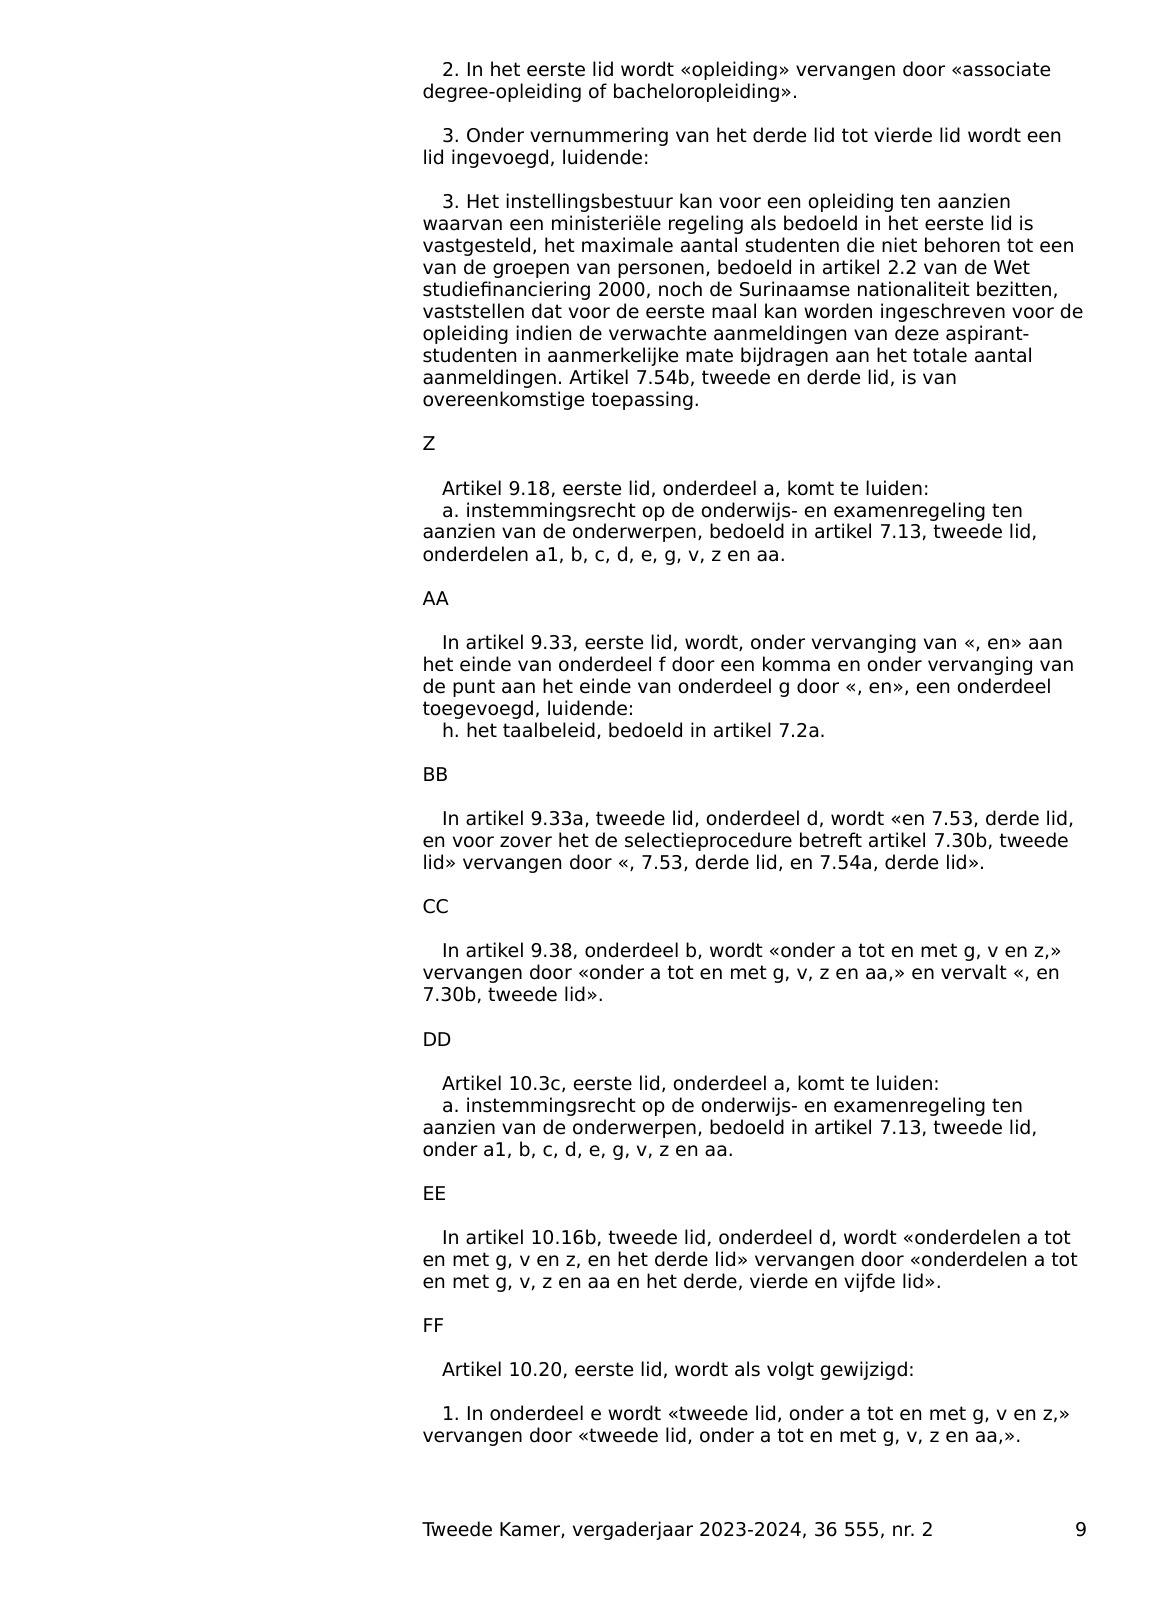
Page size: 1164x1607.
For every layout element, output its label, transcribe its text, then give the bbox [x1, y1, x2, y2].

text FF [422, 1315, 1087, 1337]
text 1. In onderdeel e wordt «tweede lid, onder a tot en met g, v en z,» vervangen door «tweede lid, onder a tot en met g, v, z en aa,». [422, 1403, 1087, 1447]
text a. instemmingsrecht op de onderwijs- en examenregeling ten aanzien van de onderwerpen, bedoeld in artikel 7.13, tweede lid, onder a1, b, c, d, e, g, v, z en aa. [422, 1094, 1087, 1161]
text In artikel 9.33, eerste lid, wordt, onder vervanging van «, en» aan het einde van onderdeel f door een komma en onder vervanging van de punt aan het einde van onderdeel g door «, en», een onderdeel toegevoegd, luidende: [422, 632, 1087, 720]
text Artikel 10.20, eerste lid, wordt als volgt gewijzigd: [422, 1359, 1087, 1381]
text In artikel 10.16b, tweede lid, onderdeel d, wordt «onderdelen a tot en met g, v en z, en het derde lid» vervangen door «onderdelen a tot en met g, v, z en aa en het derde, vierde en vijfde lid». [422, 1227, 1087, 1293]
text 3. Onder vernummering van het derde lid tot vierde lid wordt een lid ingevoegd, luidende: [422, 125, 1087, 169]
text a. instemmingsrecht op de onderwijs- en examenregeling ten aanzien van de onderwerpen, bedoeld in artikel 7.13, tweede lid, onderdelen a1, b, c, d, e, g, v, z en aa. [422, 499, 1087, 565]
text CC [422, 896, 1087, 918]
text EE [422, 1183, 1087, 1205]
text AA [422, 588, 1087, 609]
text 3. Het instellingsbestuur kan voor een opleiding ten aanzien waarvan een ministeriële regeling als bedoeld in het eerste lid is vastgesteld, het maximale aantal studenten die niet behoren tot een van de groepen van personen, bedoeld in artikel 2.2 van de Wet studiefinanciering 2000, noch de Surinaamse nationaliteit bezitten, vaststellen dat voor de eerste maal kan worden ingeschreven voor de opleiding indien de verwachte aanmeldingen van deze aspirant-studenten in aanmerkelijke mate bijdragen aan het totale aantal aanmeldingen. Artikel 7.54b, tweede en derde lid, is van overeenkomstige toepassing. [422, 191, 1087, 411]
text In artikel 9.33a, tweede lid, onderdeel d, wordt «en 7.53, derde lid, en voor zover het de selectieprocedure betreft artikel 7.30b, tweede lid» vervangen door «, 7.53, derde lid, en 7.54a, derde lid». [422, 808, 1087, 874]
text Artikel 9.18, eerste lid, onderdeel a, komt te luiden: [422, 477, 1087, 499]
text 2. In het eerste lid wordt «opleiding» vervangen door «associate degree-opleiding of bacheloropleiding». [422, 59, 1087, 103]
text h. het taalbeleid, bedoeld in artikel 7.2a. [422, 720, 1087, 742]
text BB [422, 764, 1087, 786]
text DD [422, 1028, 1087, 1050]
text Z [422, 433, 1087, 455]
text Artikel 10.3c, eerste lid, onderdeel a, komt te luiden: [422, 1073, 1087, 1094]
text In artikel 9.38, onderdeel b, wordt «onder a tot en met g, v en z,» vervangen door «onder a tot en met g, v, z en aa,» en vervalt «, en 7.30b, tweede lid». [422, 940, 1087, 1006]
